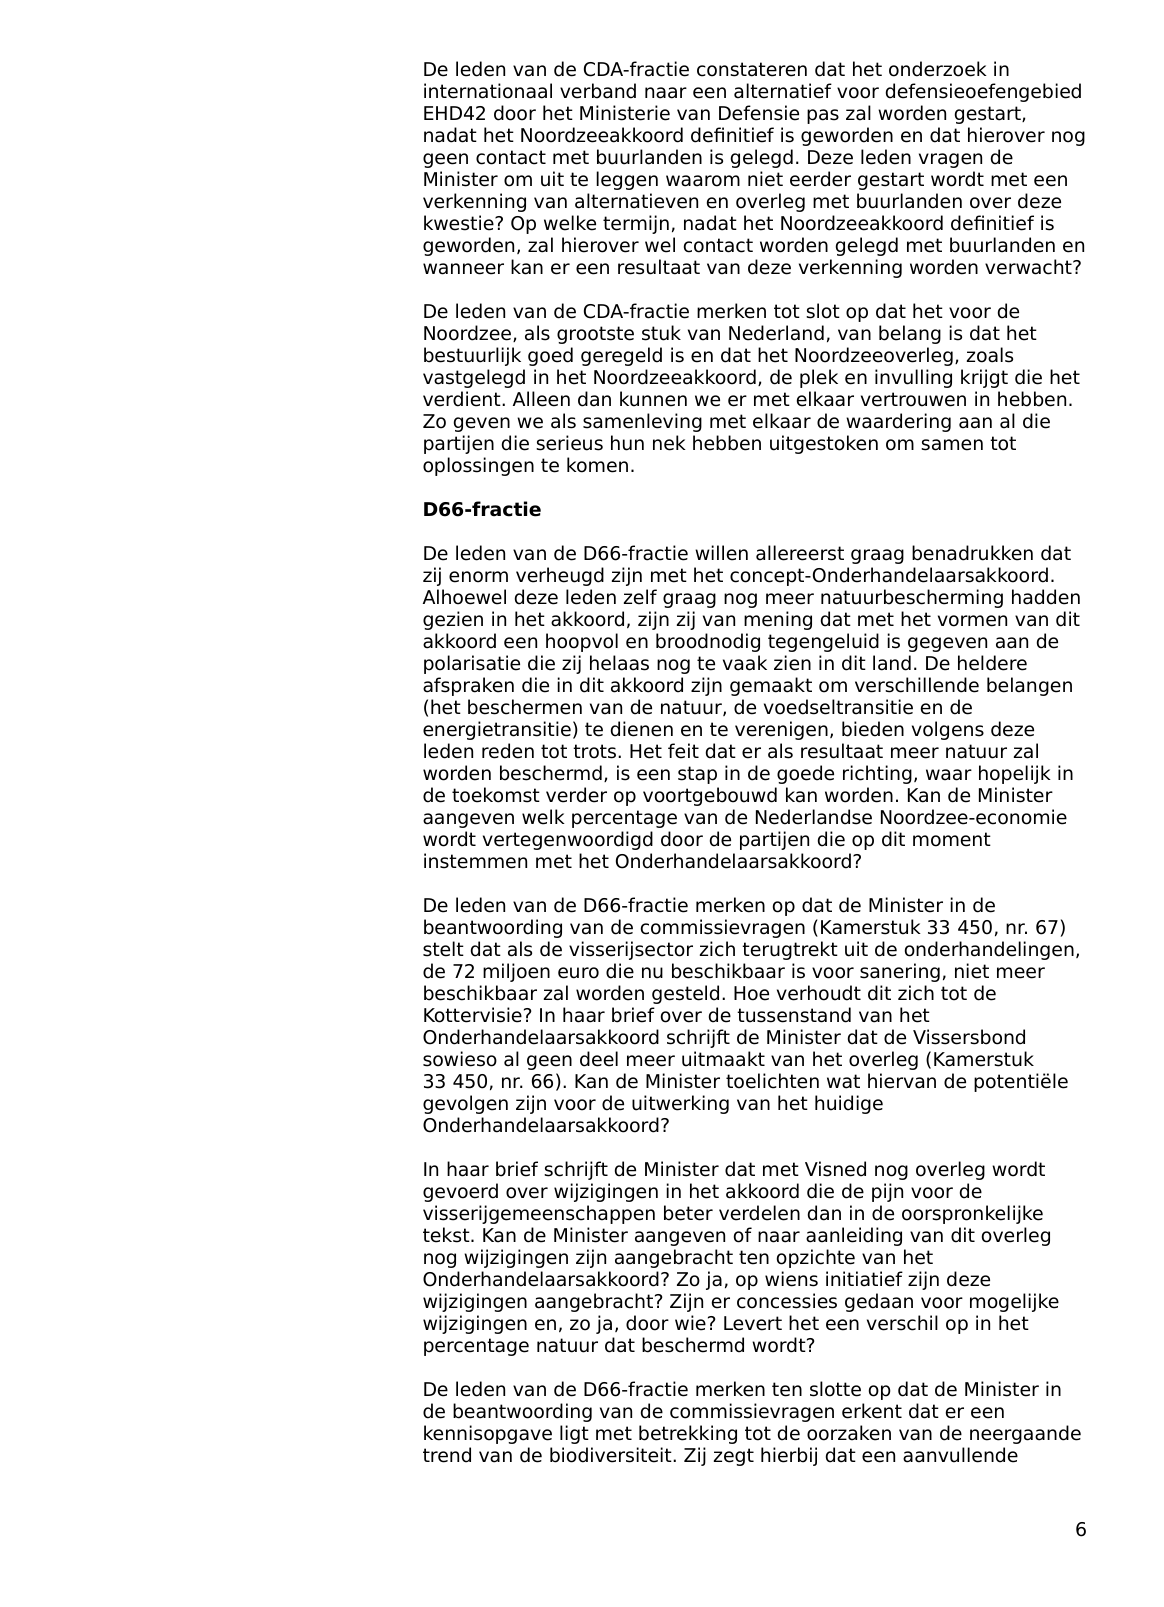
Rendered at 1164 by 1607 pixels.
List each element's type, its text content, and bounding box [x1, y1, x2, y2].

text De leden van de D66-fractie willen allereerst graag benadrukken dat zij enorm verheugd zijn met het concept-Onderhandelaarsakkoord. Alhoewel deze leden zelf graag nog meer natuurbescherming hadden gezien in het akkoord, zijn zij van mening dat met het vormen van dit akkoord een hoopvol en broodnodig tegengeluid is gegeven aan de polarisatie die zij helaas nog te vaak zien in dit land. De heldere afspraken die in dit akkoord zijn gemaakt om verschillende belangen (het beschermen van de natuur, de voedseltransitie en de energietransitie) te dienen en te verenigen, bieden volgens deze leden reden tot trots. Het feit dat er als resultaat meer natuur zal worden beschermd, is een stap in de goede richting, waar hopelijk in de toekomst verder op voortgebouwd kan worden. Kan de Minister aangeven welk percentage van de Nederlandse Noordzee-economie wordt vertegenwoordigd door de partijen die op dit moment instemmen met het Onderhandelaarsakkoord? [422, 543, 1087, 873]
text In haar brief schrijft de Minister dat met Visned nog overleg wordt gevoerd over wijzigingen in het akkoord die de pijn voor de visserijgemeenschappen beter verdelen dan in de oorspronkelijke tekst. Kan de Minister aangeven of naar aanleiding van dit overleg nog wijzigingen zijn aangebracht ten opzichte van het Onderhandelaarsakkoord? Zo ja, op wiens initiatief zijn deze wijzigingen aangebracht? Zijn er concessies gedaan voor mogelijke wijzigingen en, zo ja, door wie? Levert het een verschil op in het percentage natuur dat beschermd wordt? [422, 1159, 1087, 1357]
text De leden van de CDA-fractie merken tot slot op dat het voor de Noordzee, als grootste stuk van Nederland, van belang is dat het bestuurlijk goed geregeld is en dat het Noordzeeoverleg, zoals vastgelegd in het Noordzeeakkoord, de plek en invulling krijgt die het verdient. Alleen dan kunnen we er met elkaar vertrouwen in hebben. Zo geven we als samenleving met elkaar de waardering aan al die partijen die serieus hun nek hebben uitgestoken om samen tot oplossingen te komen. [422, 301, 1087, 477]
subtitle D66-fractie [422, 499, 1087, 521]
text De leden van de D66-fractie merken ten slotte op dat de Minister in de beantwoording van de commissievragen erkent dat er een kennisopgave ligt met betrekking tot de oorzaken van de neergaande trend van de biodiversiteit. Zij zegt hierbij dat een aanvullende [422, 1379, 1087, 1467]
text De leden van de D66-fractie merken op dat de Minister in de beantwoording van de commissievragen (Kamerstuk 33 450, nr. 67) stelt dat als de visserijsector zich terugtrekt uit de onderhandelingen, de 72 miljoen euro die nu beschikbaar is voor sanering, niet meer beschikbaar zal worden gesteld. Hoe verhoudt dit zich tot de Kottervisie? In haar brief over de tussenstand van het Onderhandelaarsakkoord schrijft de Minister dat de Vissersbond sowieso al geen deel meer uitmaakt van het overleg (Kamerstuk 33 450, nr. 66). Kan de Minister toelichten wat hiervan de potentiële gevolgen zijn voor de uitwerking van het huidige Onderhandelaarsakkoord? [422, 895, 1087, 1137]
text De leden van de CDA-fractie constateren dat het onderzoek in internationaal verband naar een alternatief voor defensieoefengebied EHD42 door het Ministerie van Defensie pas zal worden gestart, nadat het Noordzeeakkoord definitief is geworden en dat hierover nog geen contact met buurlanden is gelegd. Deze leden vragen de Minister om uit te leggen waarom niet eerder gestart wordt met een verkenning van alternatieven en overleg met buurlanden over deze kwestie? Op welke termijn, nadat het Noordzeeakkoord definitief is geworden, zal hierover wel contact worden gelegd met buurlanden en wanneer kan er een resultaat van deze verkenning worden verwacht? [422, 59, 1087, 279]
